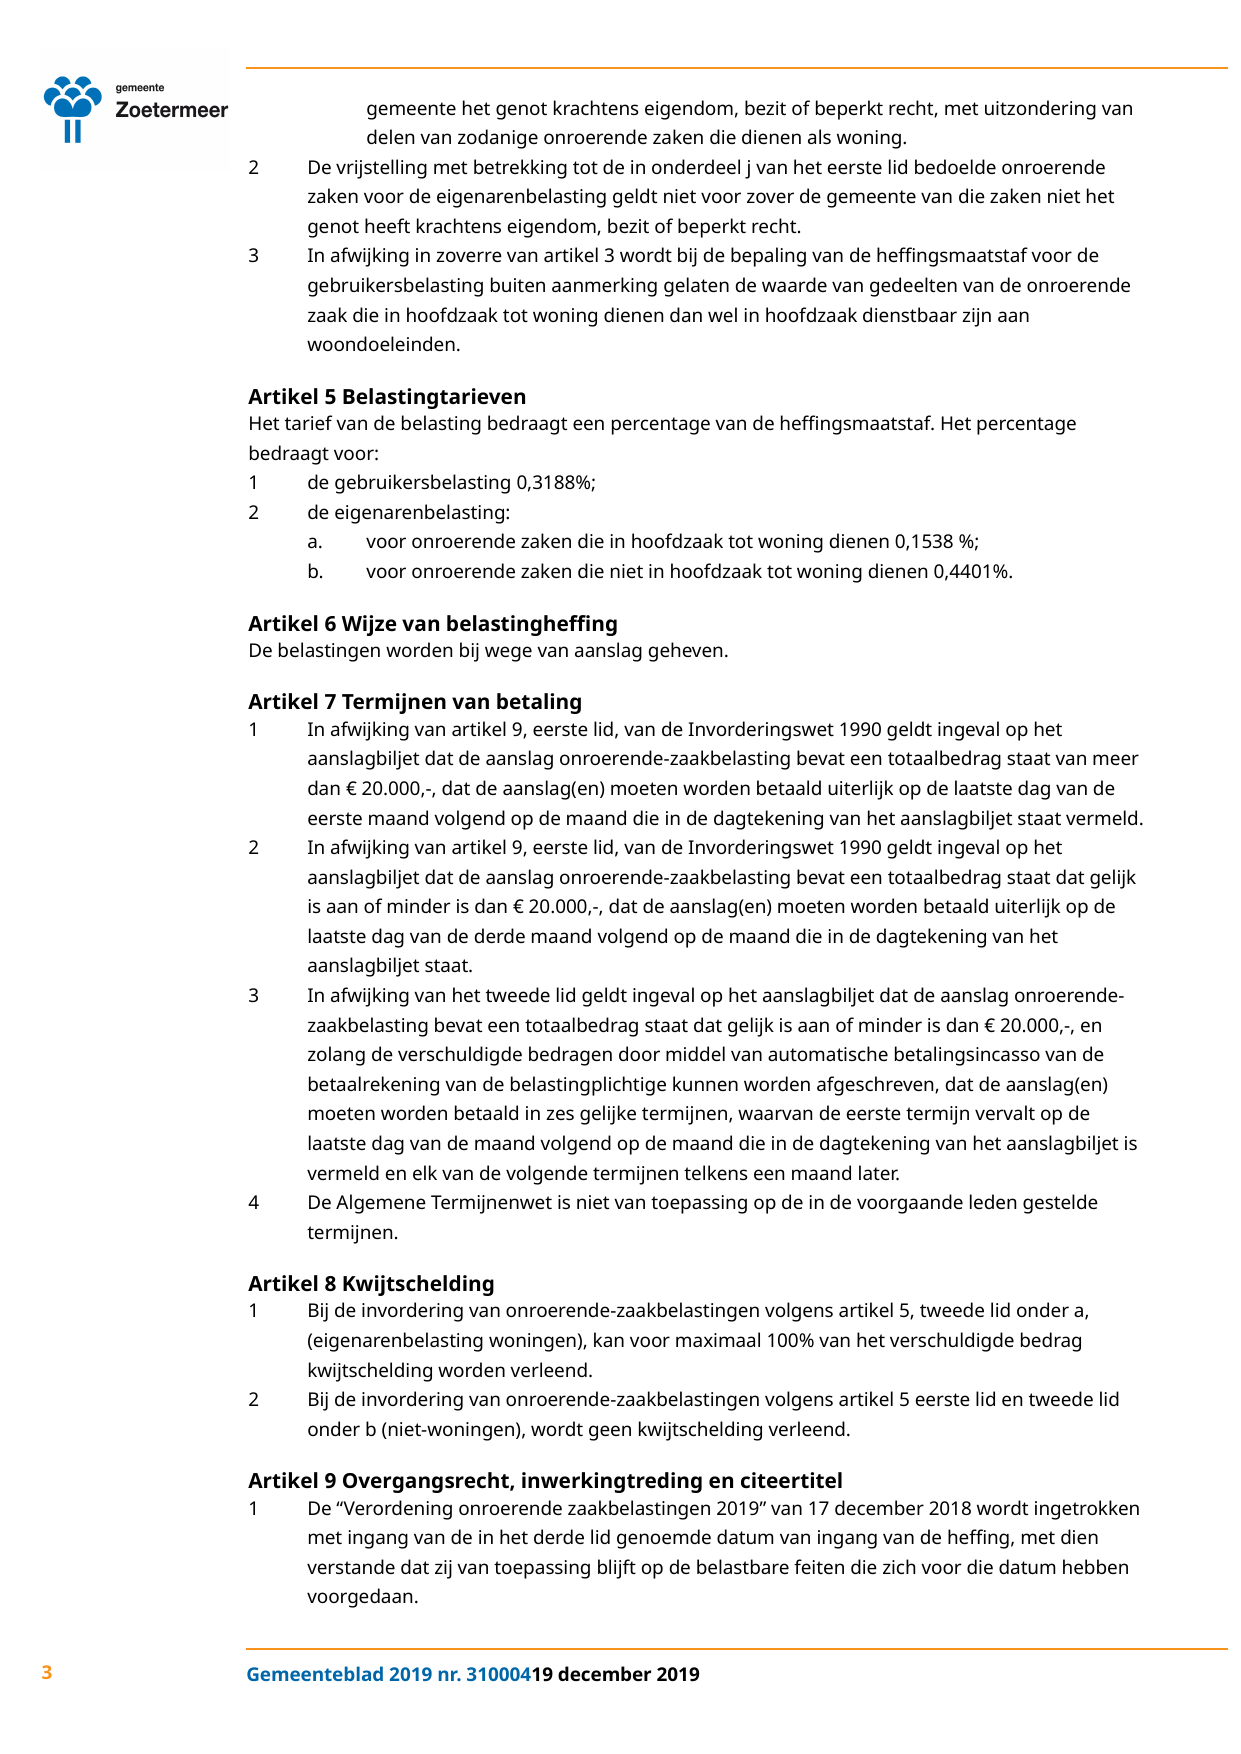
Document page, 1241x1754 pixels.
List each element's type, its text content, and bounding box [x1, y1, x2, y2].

text De belastingen worden bij wege van aanslag geheven. [248, 637, 1152, 663]
list de eigenarenbelasting: [248, 499, 1152, 525]
list voor onroerende zaken die in hoofdzaak tot woning dienen 0,1538 %; [307, 529, 1152, 554]
list In afwijking van artikel 9, eerste lid, van de Invorderingswet 1990 geldt ingeval op het aanslagbiljet dat de aanslag onroerende-zaakbelasting bevat een totaalbedrag staat dat gelijk is aan of minder is dan € 20.000,-, dat de aanslag(en) moeten worden betaald uiterlijk op de laatste dag van de derde maand volgend op de maand die in de dagtekening van het aanslagbiljet staat. [248, 834, 1152, 978]
list De “Verordening onroerende zaakbelastingen 2019” van 17 december 2018 wordt ingetrokken met ingang van de in het derde lid genoemde datum van ingang van de heffing, met dien verstande dat zij van toepassing blijft op de belastbare feiten die zich voor die datum hebben voorgedaan. [248, 1495, 1152, 1609]
list voor onroerende zaken die niet in hoofdzaak tot woning dienen 0,4401%. [307, 558, 1152, 584]
list Bij de invordering van onroerende-zaakbelastingen volgens artikel 5, tweede lid onder a, (eigenarenbelasting woningen), kan voor maximaal 100% van het verschuldigde bedrag kwijtschelding worden verleend. [248, 1298, 1152, 1383]
text Artikel 8 Kwijtschelding [248, 1269, 1152, 1298]
text Artikel 5 Belastingtarieven [248, 382, 1152, 410]
list In afwijking van het tweede lid geldt ingeval op het aanslagbiljet dat de aanslag onroerende-zaakbelasting bevat een totaalbedrag staat dat gelijk is aan of minder is dan € 20.000,-, en zolang de verschuldigde bedragen door middel van automatische betalingsincasso van de betaalrekening van de belastingplichtige kunnen worden afgeschreven, dat de aanslag(en) moeten worden betaald in zes gelijke termijnen, waarvan de eerste termijn vervalt op de laatste dag van de maand volgend op de maand die in de dagtekening van het aanslagbiljet is vermeld en elk van de volgende termijnen telkens een maand later. [248, 982, 1152, 1185]
list De Algemene Termijnenwet is niet van toepassing op de in de voorgaande leden gestelde termijnen. [248, 1189, 1152, 1244]
list In afwijking van artikel 9, eerste lid, van de Invorderingswet 1990 geldt ingeval op het aanslagbiljet dat de aanslag onroerende-zaakbelasting bevat een totaalbedrag staat van meer dan € 20.000,-, dat de aanslag(en) moeten worden betaald uiterlijk op de laatste dag van de eerste maand volgend op de maand die in de dagtekening van het aanslagbiljet staat vermeld. [248, 716, 1152, 830]
list gemeente het genot krachtens eigendom, bezit of beperkt recht, met uitzondering van delen van zodanige onroerende zaken die dienen als woning. [307, 95, 1152, 150]
list De vrijstelling met betrekking tot de in onderdeel j van het eerste lid bedoelde onroerende zaken voor de eigenarenbelasting geldt niet voor zover de gemeente van die zaken niet het genot heeft krachtens eigendom, bezit of beperkt recht. [248, 154, 1152, 239]
text Artikel 9 Overgangsrecht, inwerkingtreding en citeertitel [248, 1466, 1152, 1495]
list In afwijking in zoverre van artikel 3 wordt bij de bepaling van de heffingsmaatstaf voor de gebruikersbelasting buiten aanmerking gelaten de waarde van gedeelten van de onroerende zaak die in hoofdzaak tot woning dienen dan wel in hoofdzaak dienstbaar zijn aan woondoeleinden. [248, 243, 1152, 357]
picture [41, 47, 231, 172]
list de gebruikersbelasting 0,3188%; [248, 469, 1152, 495]
text Artikel 6 Wijze van belastingheffing [248, 609, 1152, 637]
text Het tarief van de belasting bedraagt een percentage van de heffingsmaatstaf. Het percentage bedraagt voor: [248, 410, 1152, 466]
list Bij de invordering van onroerende-zaakbelastingen volgens artikel 5 eerste lid en tweede lid onder b (niet-woningen), wordt geen kwijtschelding verleend. [248, 1386, 1152, 1442]
text Artikel 7 Termijnen van betaling [248, 687, 1152, 716]
